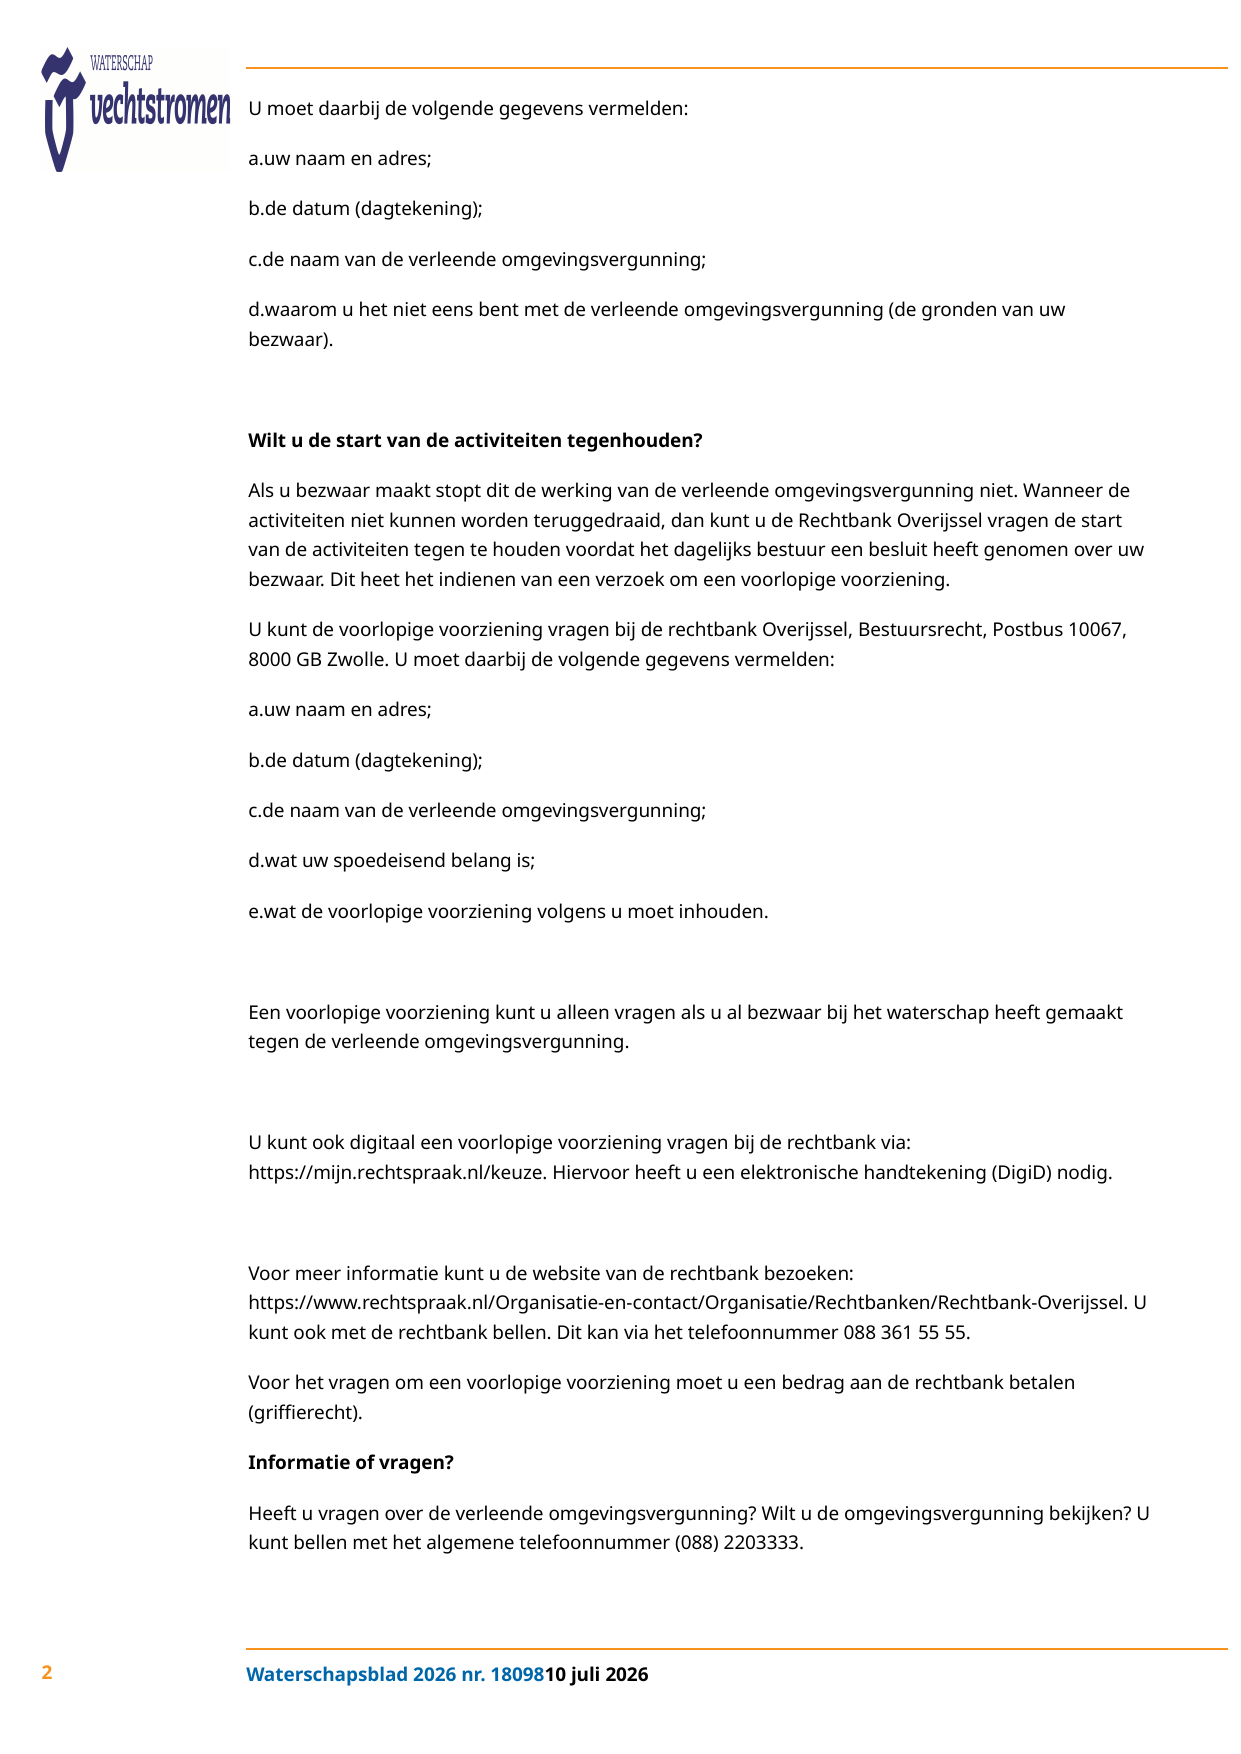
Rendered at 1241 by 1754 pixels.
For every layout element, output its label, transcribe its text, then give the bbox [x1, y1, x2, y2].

text U moet daarbij de volgende gegevens vermelden: [248, 95, 1152, 121]
text b.de datum (dagtekening); [248, 747, 1152, 773]
text Een voorlopige voorziening kunt u alleen vragen als u al bezwaar bij het waterschap heeft gemaakt tegen de verleende omgevingsvergunning. [248, 999, 1152, 1054]
text b.de datum (dagtekening); [248, 196, 1152, 221]
picture [41, 47, 231, 172]
text Heeft u vragen over de verleende omgevingsvergunning? Wilt u de omgevingsvergunning bekijken? U kunt bellen met het algemene telefoonnummer (088) 2203333. [248, 1500, 1152, 1555]
text Voor het vragen om een voorlopige voorziening moet u een bedrag aan de rechtbank betalen (griffierecht). [248, 1369, 1152, 1425]
text U kunt de voorlopige voorziening vragen bij de rechtbank Overijssel, Bestuursrecht, Postbus 10067, 8000 GB Zwolle. U moet daarbij de volgende gegevens vermelden: [248, 616, 1152, 672]
text a.uw naam en adres; [248, 696, 1152, 722]
text Als u bezwaar maakt stopt dit de werking van de verleende omgevingsvergunning niet. Wanneer de activiteiten niet kunnen worden teruggedraaid, dan kunt u de Rechtbank Overijssel vragen de start van de activiteiten tegen te houden voordat het dagelijks bestuur een besluit heeft genomen over uw bezwaar. Dit heet het indienen van een verzoek om een voorlopige voorziening. [248, 477, 1152, 592]
text U kunt ook digitaal een voorlopige voorziening vragen bij de rechtbank via: https://mijn.rechtspraak.nl/keuze. Hiervoor heeft u een elektronische handtekening (DigiD) nodig. [248, 1129, 1152, 1185]
text e.wat de voorlopige voorziening volgens u moet inhouden. [248, 898, 1152, 924]
text c.de naam van de verleende omgevingsvergunning; [248, 797, 1152, 823]
text Voor meer informatie kunt u de website van de rechtbank bezoeken: https://www.rechtspraak.nl/Organisatie-en-contact/Organisatie/Rechtbanken/Rechtbank-Overijssel. U kunt ook met de rechtbank bellen. Dit kan via het telefoonnummer 088 361 55 55. [248, 1260, 1152, 1345]
text d.wat uw spoedeisend belang is; [248, 848, 1152, 873]
text Informatie of vragen? [248, 1449, 1152, 1475]
text a.uw naam en adres; [248, 145, 1152, 171]
text Wilt u de start van de activiteiten tegenhouden? [248, 427, 1152, 453]
text c.de naam van de verleende omgevingsvergunning; [248, 246, 1152, 272]
text d.waarom u het niet eens bent met de verleende omgevingsvergunning (de gronden van uw bezwaar). [248, 296, 1152, 352]
